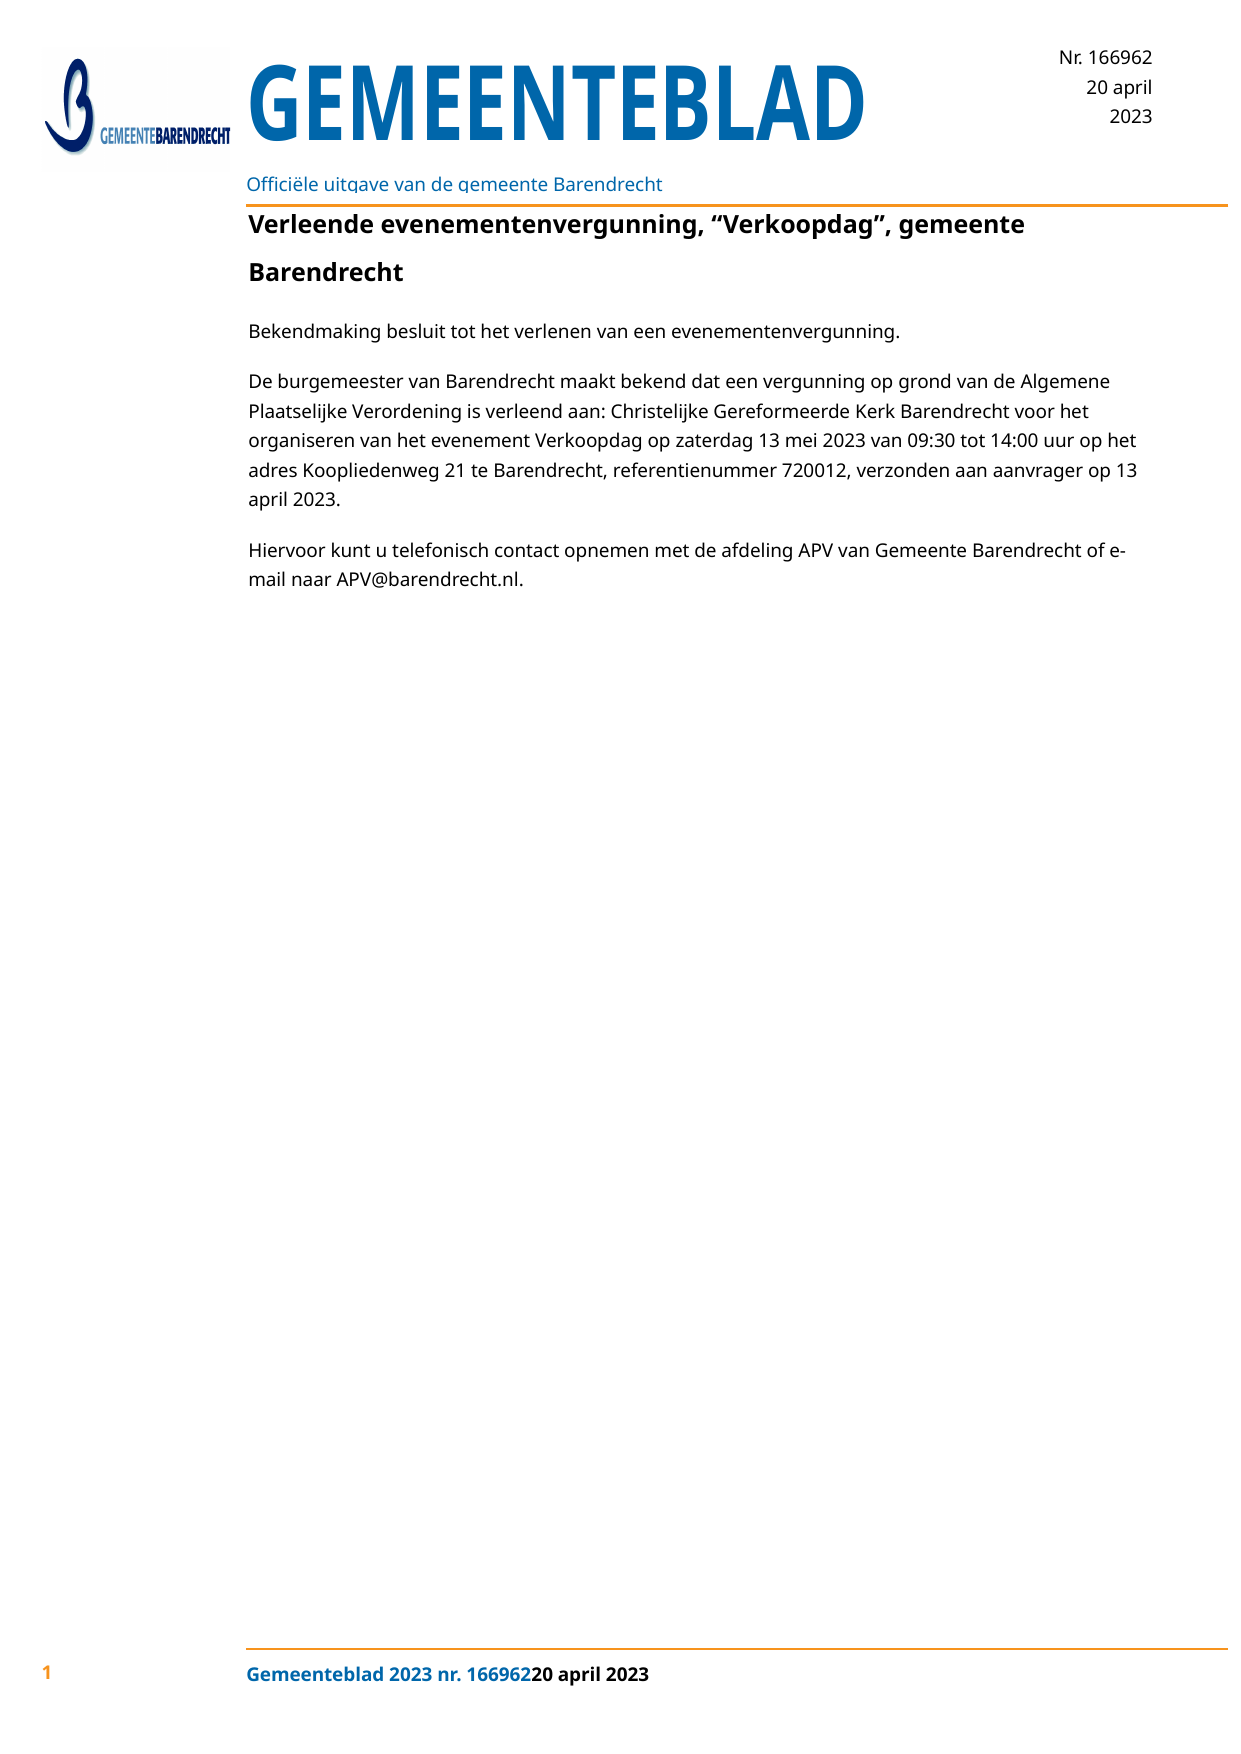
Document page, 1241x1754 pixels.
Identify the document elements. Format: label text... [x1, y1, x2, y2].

picture [41, 47, 231, 172]
text Hiervoor kunt u telefonisch contact opnemen met de afdeling APV van Gemeente Barendrecht of e-mail naar APV@barendrecht.nl. [248, 537, 1152, 592]
text De burgemeester van Barendrecht maakt bekend dat een vergunning op grond van de Algemene Plaatselijke Verordening is verleend aan: Christelijke Gereformeerde Kerk Barendrecht voor het organiseren van het evenement Verkoopdag op zaterdag 13 mei 2023 van 09:30 tot 14:00 uur op het adres Koopliedenweg 21 te Barendrecht, referentienummer 720012, verzonden aan aanvrager op 13 april 2023. [248, 368, 1152, 512]
text Verleende evenementenvergunning, “Verkoopdag”, gemeente Barendrecht [248, 207, 1152, 288]
text Bekendmaking besluit tot het verlenen van een evenementenvergunning. [248, 318, 1152, 344]
